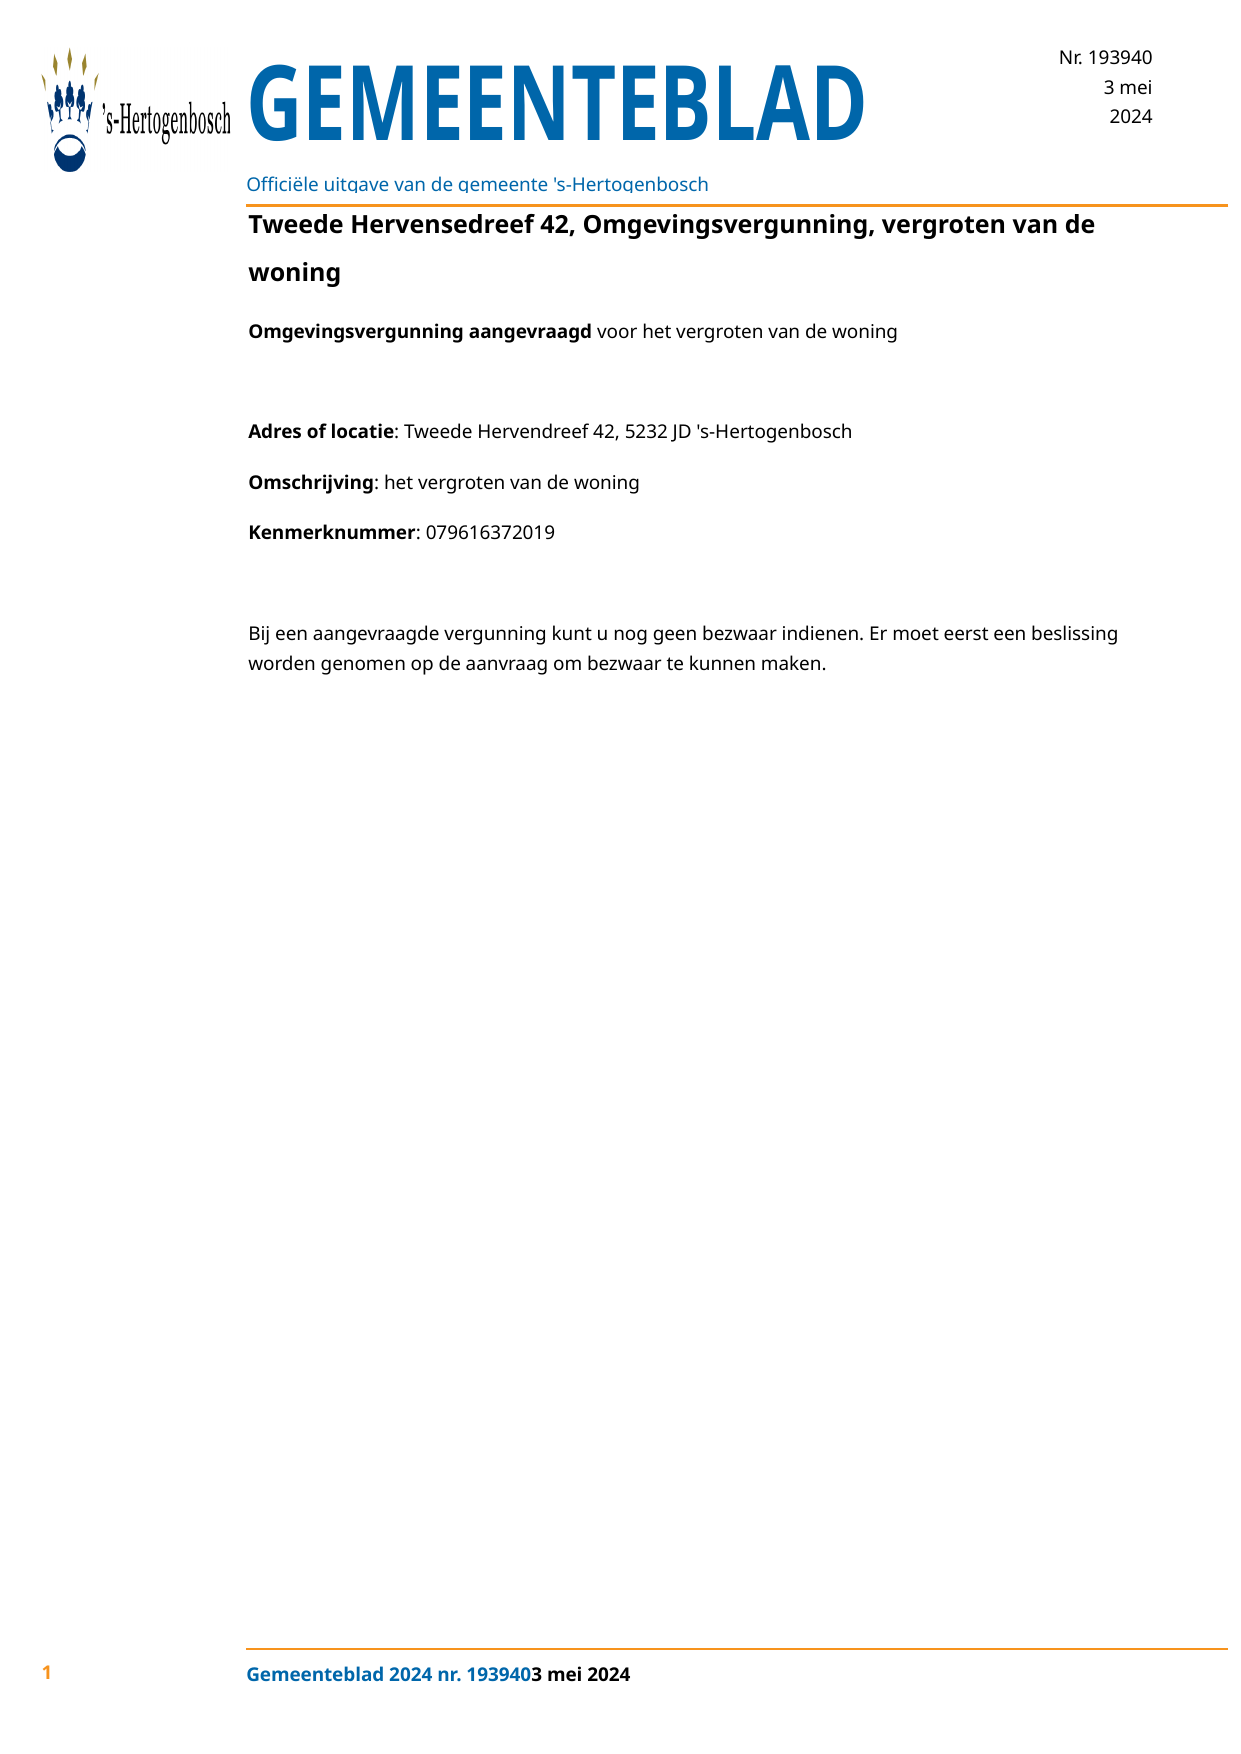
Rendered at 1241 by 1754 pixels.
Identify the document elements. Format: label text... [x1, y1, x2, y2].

text Bij een aangevraagde vergunning kunt u nog geen bezwaar indienen. Er moet eerst een beslissing worden genomen op de aanvraag om bezwaar te kunnen maken. [248, 620, 1152, 676]
text Kenmerknummer: 079616372019 [248, 519, 1152, 545]
text Adres of locatie: Tweede Hervendreef 42, 5232 JD 's-Hertogenbosch [248, 419, 1152, 444]
text Omschrijving: het vergroten van de woning [248, 469, 1152, 495]
picture [41, 47, 231, 172]
text Omgevingsvergunning aangevraagd voor het vergroten van de woning [248, 318, 1152, 344]
text Tweede Hervensedreef 42, Omgevingsvergunning, vergroten van de woning [248, 207, 1152, 288]
